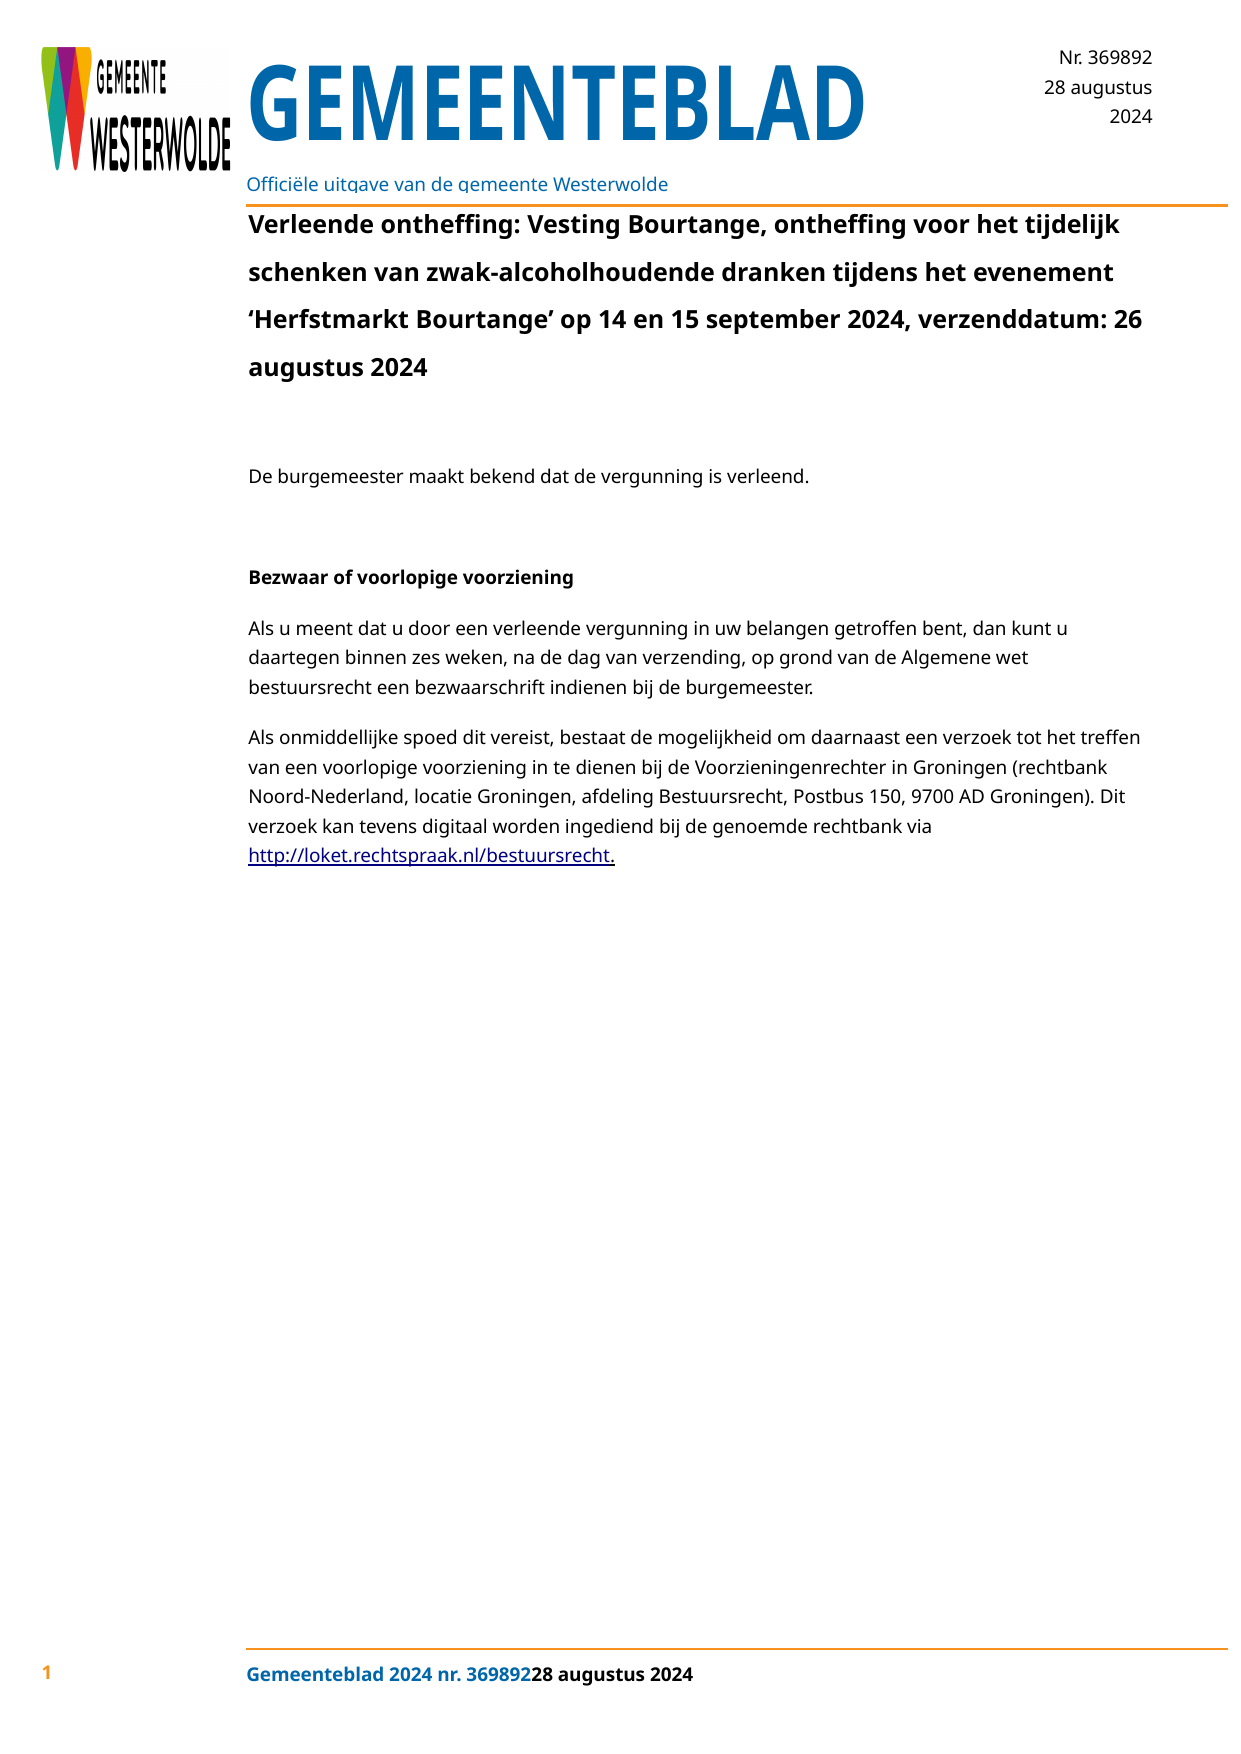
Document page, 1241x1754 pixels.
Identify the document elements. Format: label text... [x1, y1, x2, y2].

text Als onmiddellijke spoed dit vereist, bestaat de mogelijkheid om daarnaast een verzoek tot het treffen van een voorlopige voorziening in te dienen bij de Voorzieningenrechter in Groningen (rechtbank Noord-Nederland, locatie Groningen, afdeling Bestuursrecht, Postbus 150, 9700 AD Groningen). Dit verzoek kan tevens digitaal worden ingediend bij de genoemde rechtbank via http://loket.rechtspraak.nl/bestuursrecht. [248, 724, 1152, 868]
picture [41, 47, 231, 172]
text Bezwaar of voorlopige voorziening [248, 564, 1152, 590]
text Als u meent dat u door een verleende vergunning in uw belangen getroffen bent, dan kunt u daartegen binnen zes weken, na de dag van verzending, op grond van de Algemene wet bestuursrecht een bezwaarschrift indienen bij de burgemeester. [248, 615, 1152, 700]
text De burgemeester maakt bekend dat de vergunning is verleend. [248, 463, 1152, 489]
text Verleende ontheffing: Vesting Bourtange, ontheffing voor het tijdelijk schenken van zwak-alcoholhoudende dranken tijdens het evenement ‘Herfstmarkt Bourtange’ op 14 en 15 september 2024, verzenddatum: 26 augustus 2024 [248, 207, 1152, 384]
